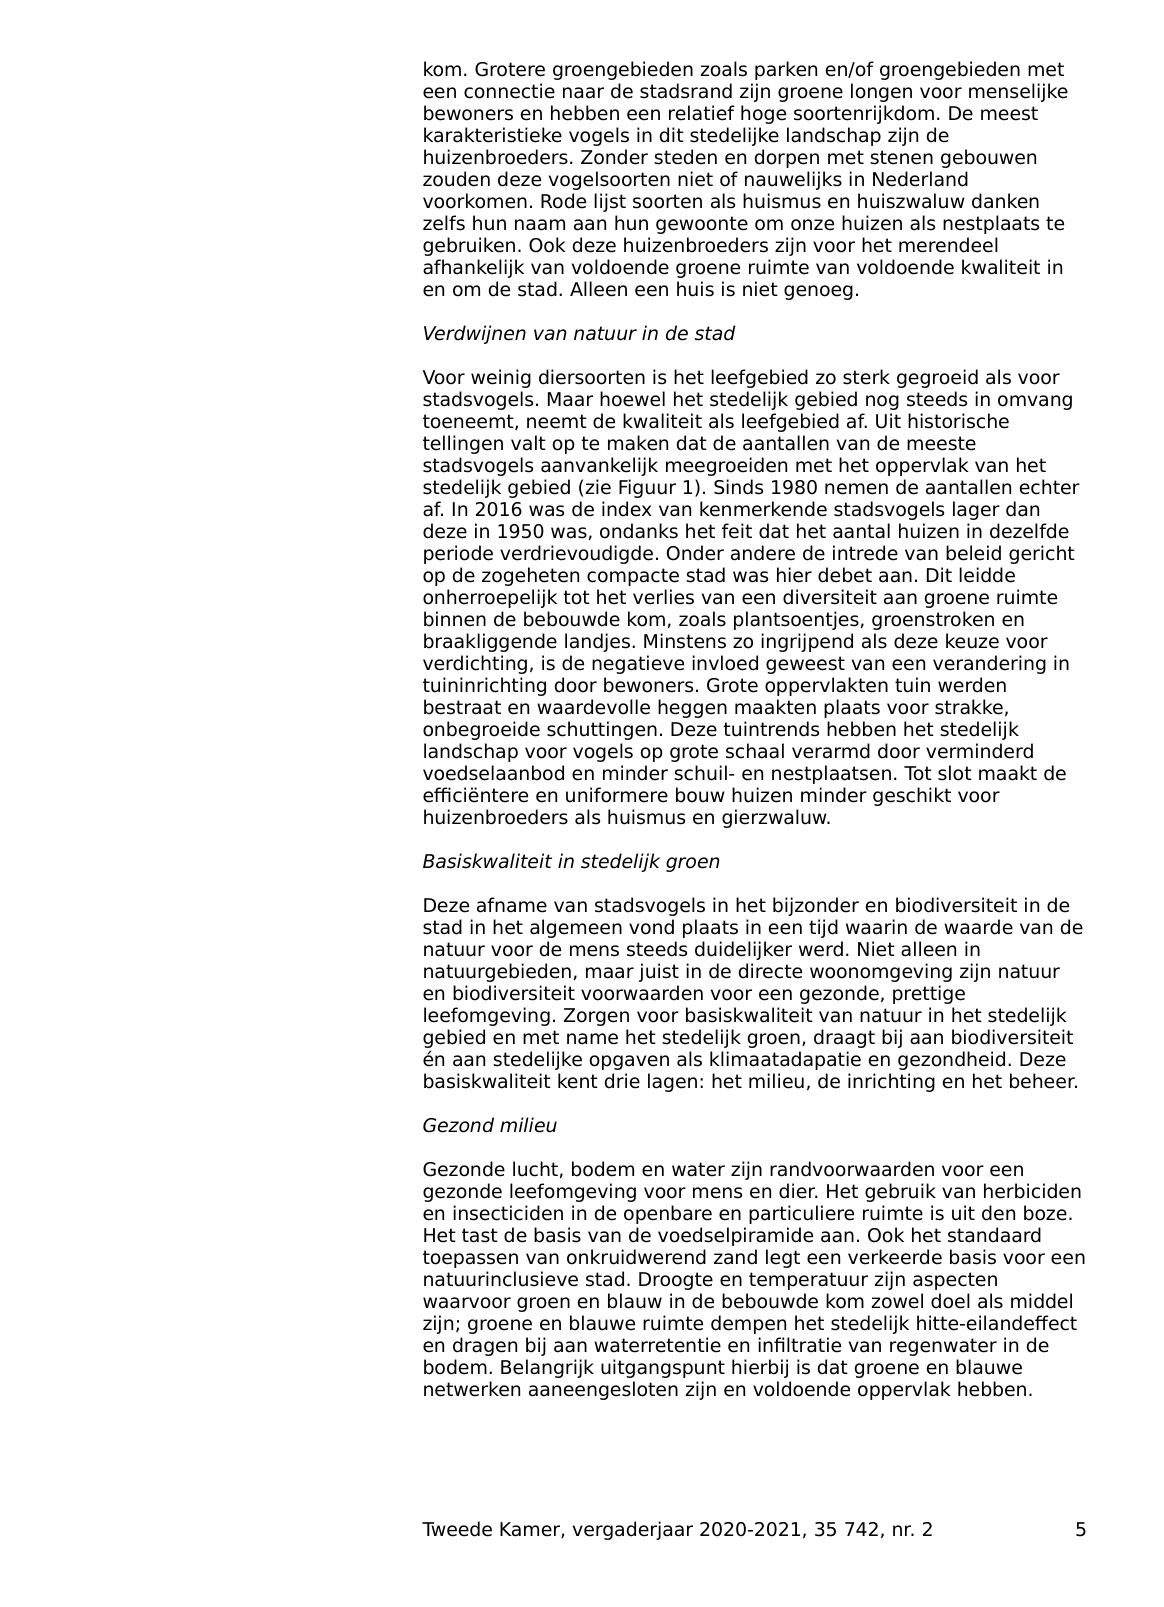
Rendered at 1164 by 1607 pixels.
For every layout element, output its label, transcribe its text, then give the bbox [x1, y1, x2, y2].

subtitle Basiskwaliteit in stedelijk groen [422, 851, 1087, 873]
subtitle Gezond milieu [422, 1115, 1087, 1137]
subtitle Verdwijnen van natuur in de stad [422, 323, 1087, 345]
text Deze afname van stadsvogels in het bijzonder en biodiversiteit in de stad in het algemeen vond plaats in een tijd waarin de waarde van de natuur voor de mens steeds duidelijker werd. Niet alleen in natuurgebieden, maar juist in de directe woonomgeving zijn natuur en biodiversiteit voorwaarden voor een gezonde, prettige leefomgeving. Zorgen voor basiskwaliteit van natuur in het stedelijk gebied en met name het stedelijk groen, draagt bij aan biodiversiteit én aan stedelijke opgaven als klimaatadapatie en gezondheid. Deze basiskwaliteit kent drie lagen: het milieu, de inrichting en het beheer. [422, 895, 1087, 1093]
text Voor weinig diersoorten is het leefgebied zo sterk gegroeid als voor stadsvogels. Maar hoewel het stedelijk gebied nog steeds in omvang toeneemt, neemt de kwaliteit als leefgebied af. Uit historische tellingen valt op te maken dat de aantallen van de meeste stadsvogels aanvankelijk meegroeiden met het oppervlak van het stedelijk gebied (zie Figuur 1). Sinds 1980 nemen de aantallen echter af. In 2016 was de index van kenmerkende stadsvogels lager dan deze in 1950 was, ondanks het feit dat het aantal huizen in dezelfde periode verdrievoudigde. Onder andere de intrede van beleid gericht op de zogeheten compacte stad was hier debet aan. Dit leidde onherroepelijk tot het verlies van een diversiteit aan groene ruimte binnen de bebouwde kom, zoals plantsoentjes, groenstroken en braakliggende landjes. Minstens zo ingrijpend als deze keuze voor verdichting, is de negatieve invloed geweest van een verandering in tuininrichting door bewoners. Grote oppervlakten tuin werden bestraat en waardevolle heggen maakten plaats voor strakke, onbegroeide schuttingen. Deze tuintrends hebben het stedelijk landschap voor vogels op grote schaal verarmd door verminderd voedselaanbod en minder schuil- en nestplaatsen. Tot slot maakt de efficiëntere en uniformere bouw huizen minder geschikt voor huizenbroeders als huismus en gierzwaluw. [422, 367, 1087, 829]
text Gezonde lucht, bodem en water zijn randvoorwaarden voor een gezonde leefomgeving voor mens en dier. Het gebruik van herbiciden en insecticiden in de openbare en particuliere ruimte is uit den boze. Het tast de basis van de voedselpiramide aan. Ook het standaard toepassen van onkruidwerend zand legt een verkeerde basis voor een natuurinclusieve stad. Droogte en temperatuur zijn aspecten waarvoor groen en blauw in de bebouwde kom zowel doel als middel zijn; groene en blauwe ruimte dempen het stedelijk hitte-eilandeffect en dragen bij aan waterretentie en infiltratie van regenwater in de bodem. Belangrijk uitgangspunt hierbij is dat groene en blauwe netwerken aaneengesloten zijn en voldoende oppervlak hebben. [422, 1159, 1087, 1401]
text kom. Grotere groengebieden zoals parken en/of groengebieden met een connectie naar de stadsrand zijn groene longen voor menselijke bewoners en hebben een relatief hoge soortenrijkdom. De meest karakteristieke vogels in dit stedelijke landschap zijn de huizenbroeders. Zonder steden en dorpen met stenen gebouwen zouden deze vogelsoorten niet of nauwelijks in Nederland voorkomen. Rode lijst soorten als huismus en huiszwaluw danken zelfs hun naam aan hun gewoonte om onze huizen als nestplaats te gebruiken. Ook deze huizenbroeders zijn voor het merendeel afhankelijk van voldoende groene ruimte van voldoende kwaliteit in en om de stad. Alleen een huis is niet genoeg. [422, 59, 1087, 301]
